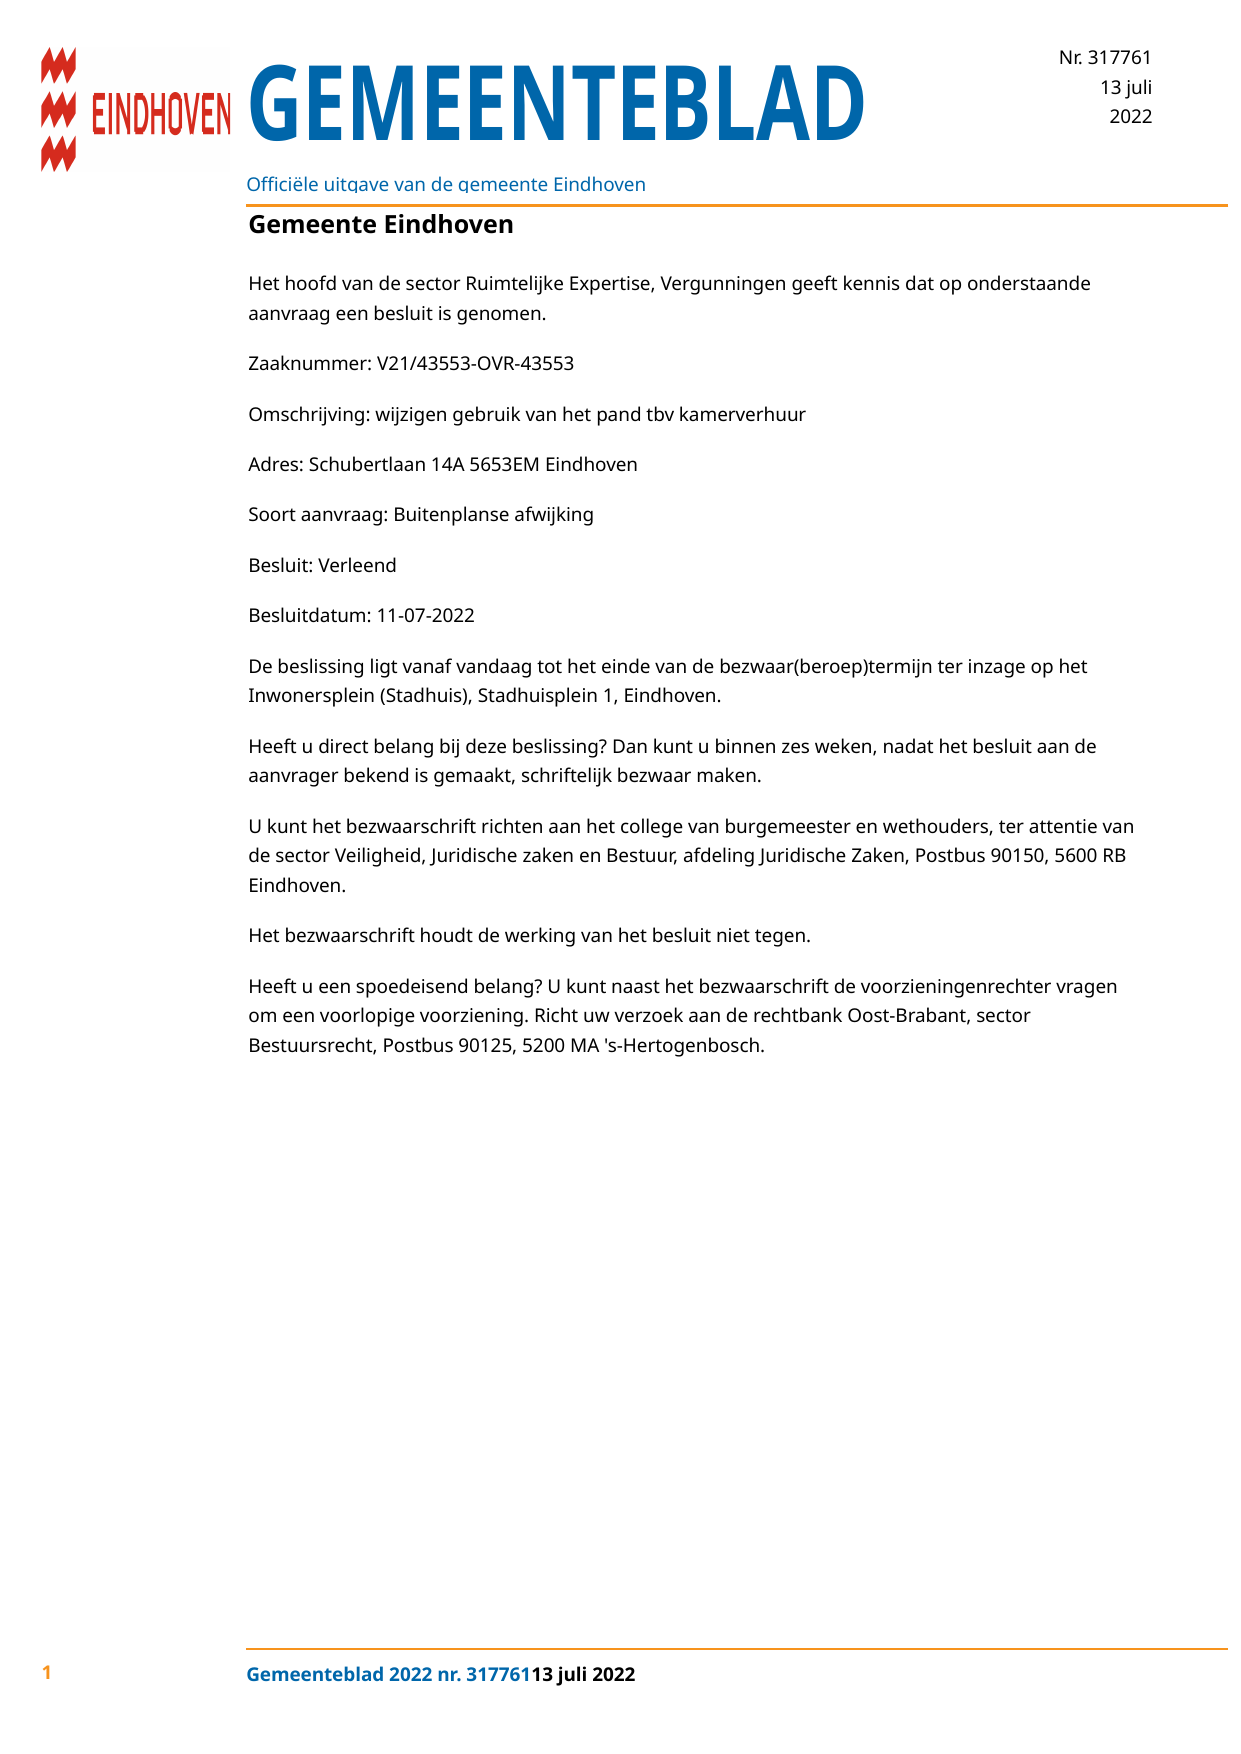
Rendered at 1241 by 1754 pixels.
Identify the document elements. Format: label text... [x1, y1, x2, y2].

text Gemeente Eindhoven [248, 207, 1152, 241]
text De beslissing ligt vanaf vandaag tot het einde van de bezwaar(beroep)termijn ter inzage op het Inwonersplein (Stadhuis), Stadhuisplein 1, Eindhoven. [248, 653, 1152, 708]
text Adres: Schubertlaan 14A 5653EM Eindhoven [248, 451, 1152, 477]
text Het bezwaarschrift houdt de werking van het besluit niet tegen. [248, 922, 1152, 948]
text Heeft u direct belang bij deze beslissing? Dan kunt u binnen zes weken, nadat het besluit aan de aanvrager bekend is gemaakt, schriftelijk bezwaar maken. [248, 733, 1152, 788]
text Besluit: Verleend [248, 552, 1152, 578]
text Heeft u een spoedeisend belang? U kunt naast het bezwaarschrift de voorzieningenrechter vragen om een voorlopige voorziening. Richt uw verzoek aan de rechtbank Oost-Brabant, sector Bestuursrecht, Postbus 90125, 5200 MA 's-Hertogenbosch. [248, 973, 1152, 1058]
picture [41, 47, 231, 172]
text Zaaknummer: V21/43553-OVR-43553 [248, 350, 1152, 376]
text Besluitdatum: 11-07-2022 [248, 602, 1152, 628]
text Soort aanvraag: Buitenplanse afwijking [248, 502, 1152, 527]
text Het hoofd van de sector Ruimtelijke Expertise, Vergunningen geeft kennis dat op onderstaande aanvraag een besluit is genomen. [248, 270, 1152, 326]
text U kunt het bezwaarschrift richten aan het college van burgemeester en wethouders, ter attentie van de sector Veiligheid, Juridische zaken en Bestuur, afdeling Juridische Zaken, Postbus 90150, 5600 RB Eindhoven. [248, 813, 1152, 898]
text Omschrijving: wijzigen gebruik van het pand tbv kamerverhuur [248, 401, 1152, 426]
